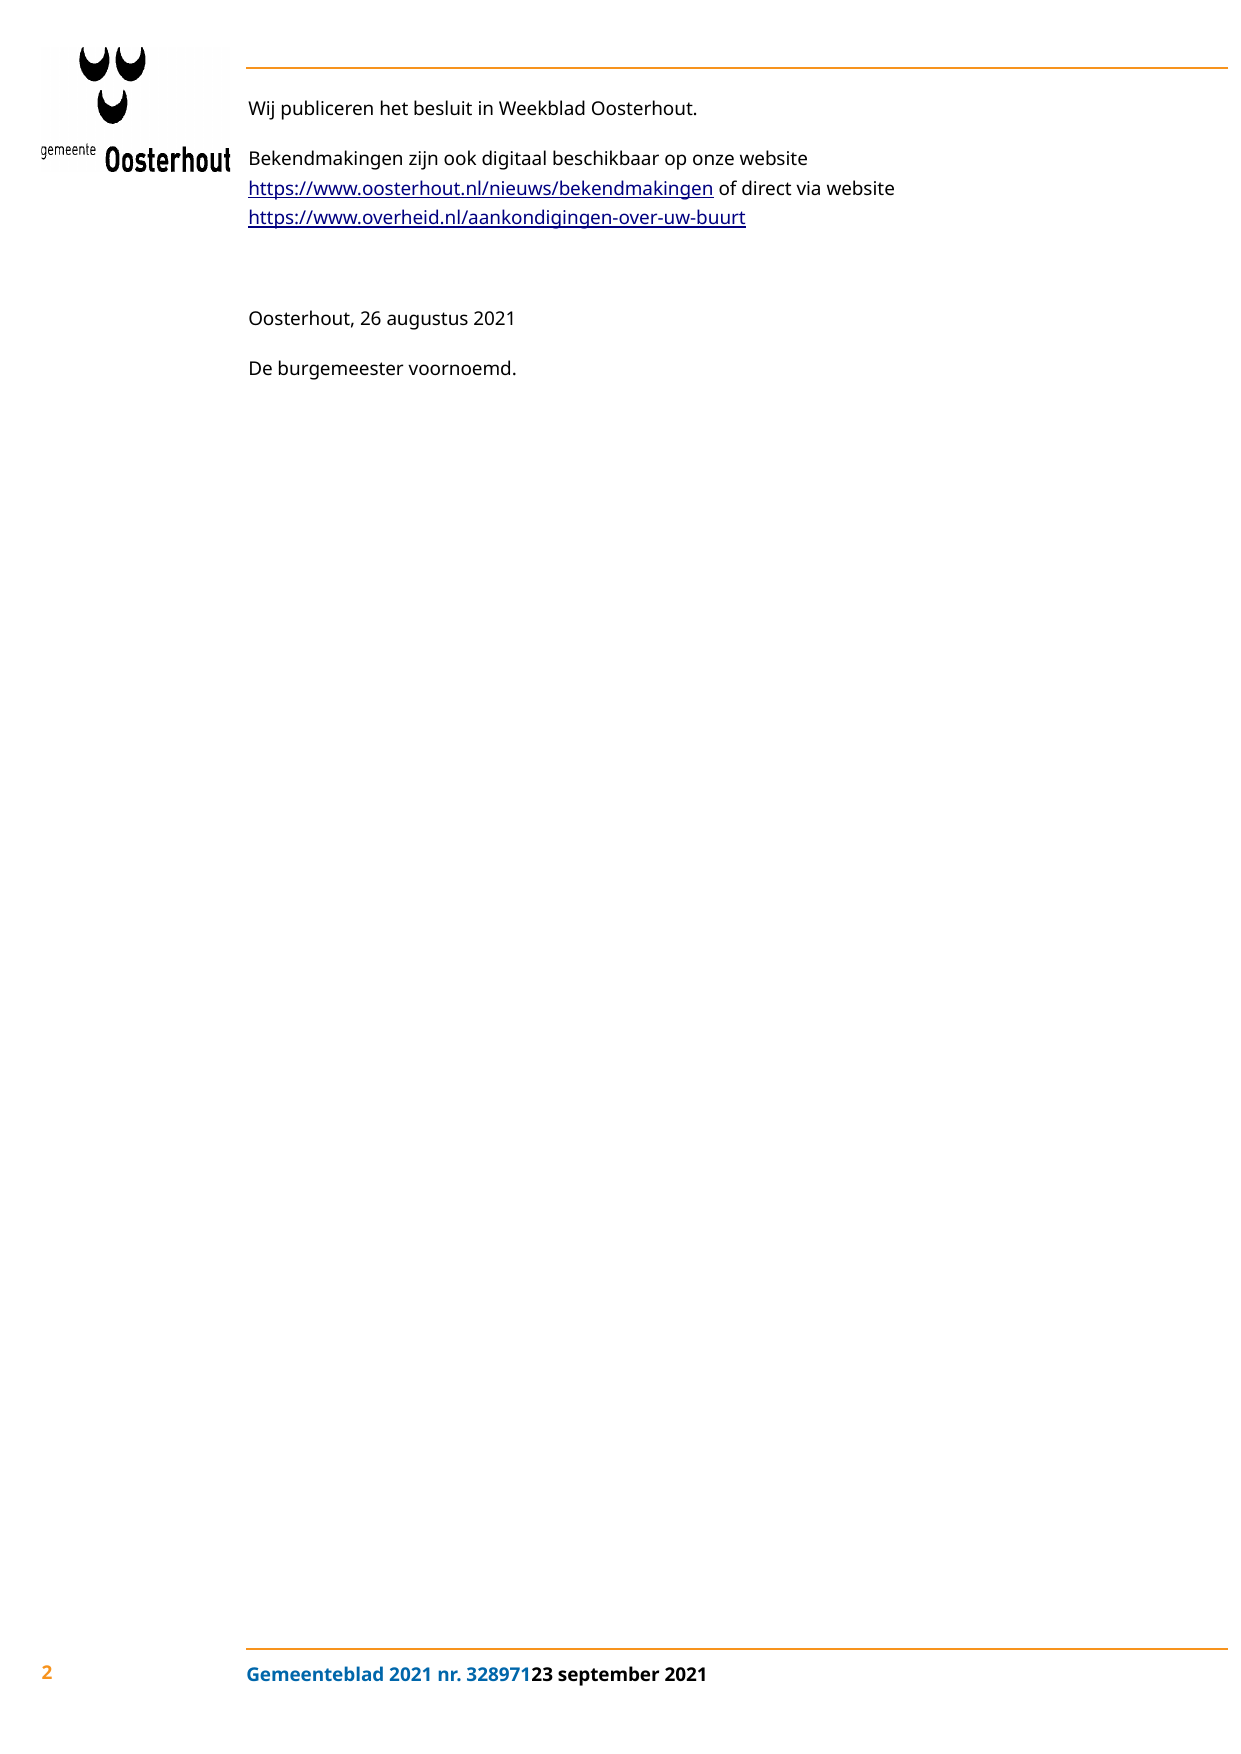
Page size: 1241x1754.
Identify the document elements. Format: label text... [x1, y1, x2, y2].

text Wij publiceren het besluit in Weekblad Oosterhout. [248, 95, 1152, 121]
text Bekendmakingen zijn ook digitaal beschikbaar op onze website https://www.oosterhout.nl/nieuws/bekendmakingen of direct via website https://www.overheid.nl/aankondigingen-over-uw-buurt [248, 145, 1152, 230]
text Oosterhout, 26 augustus 2021 [248, 305, 1152, 331]
text De burgemeester voornoemd. [248, 356, 1152, 381]
picture [41, 47, 231, 172]
